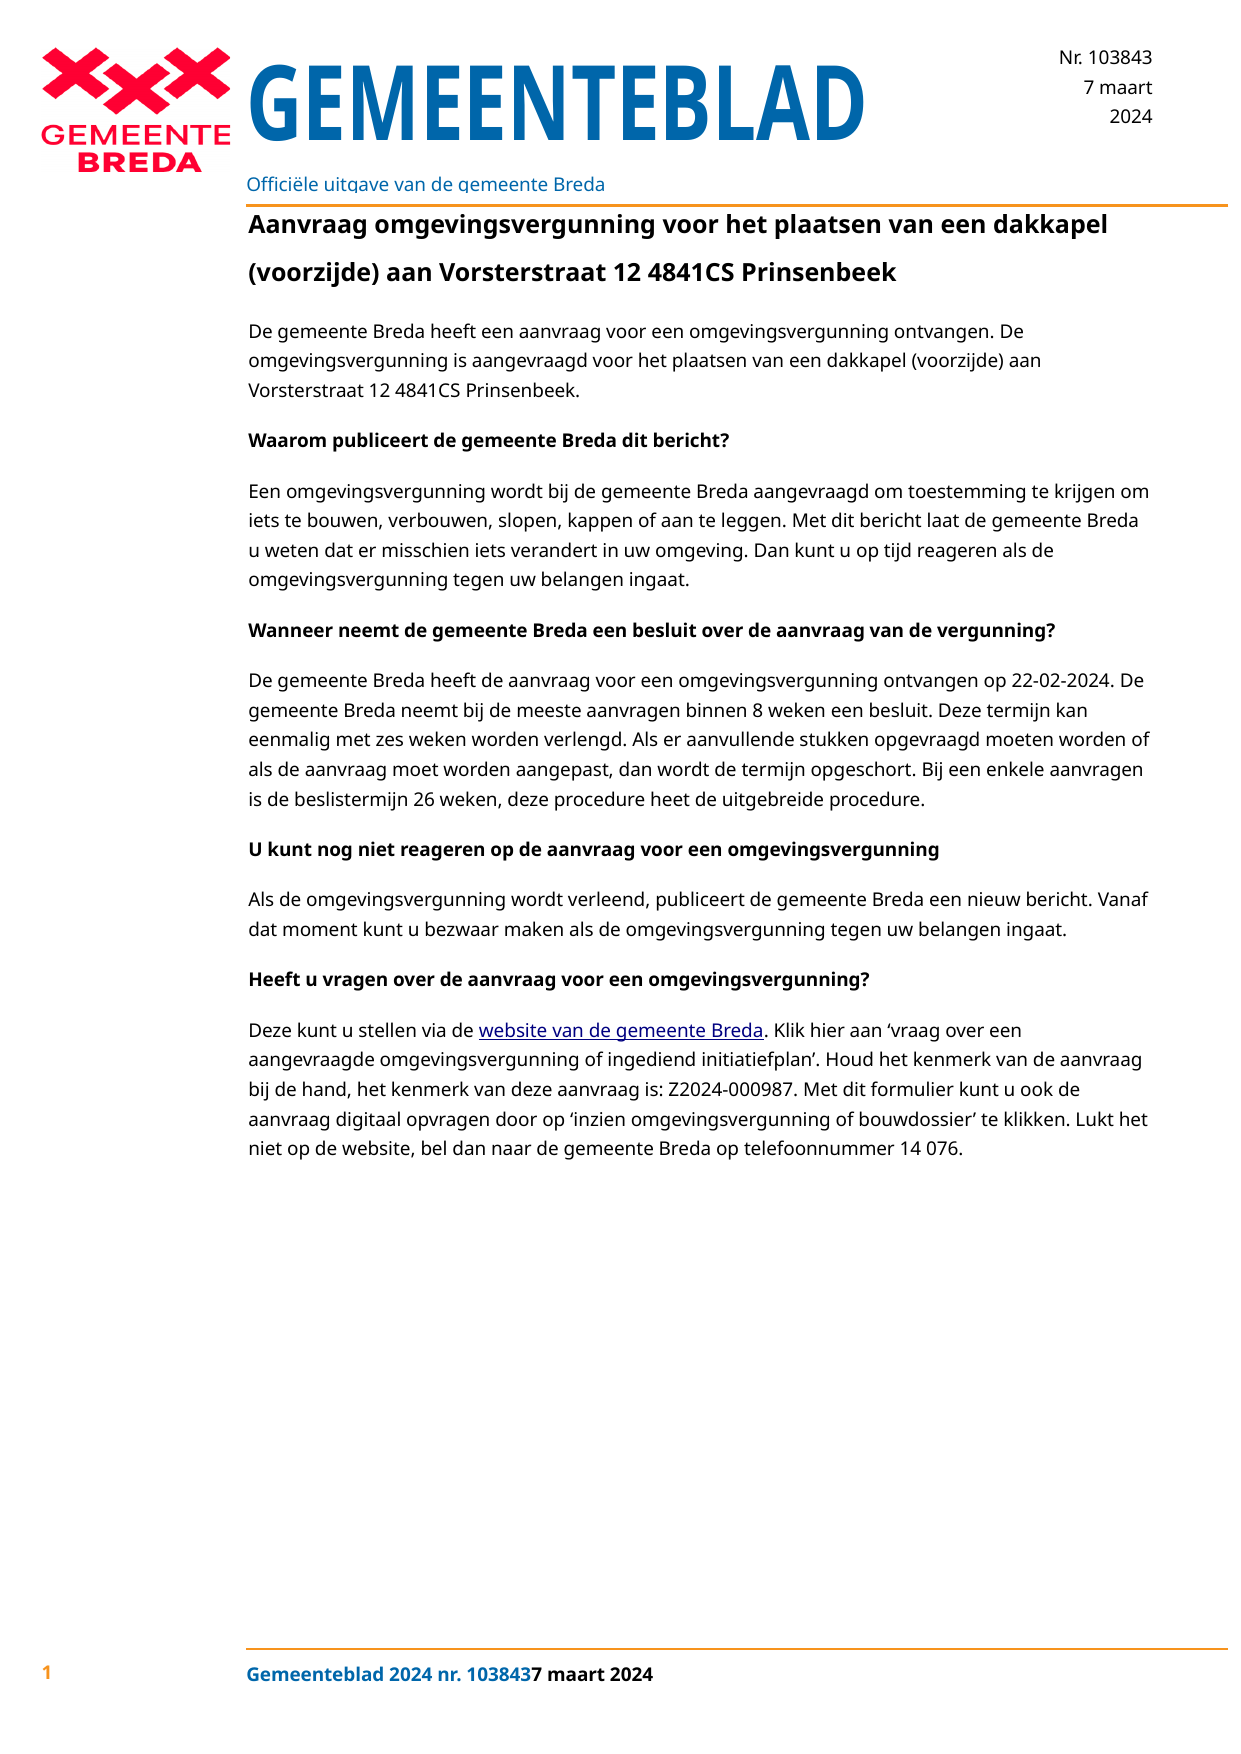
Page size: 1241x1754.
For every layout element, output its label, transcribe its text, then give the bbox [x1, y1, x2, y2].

text Wanneer neemt de gemeente Breda een besluit over de aanvraag van de vergunning? [248, 617, 1152, 643]
text Deze kunt u stellen via de website van de gemeente Breda. Klik hier aan ‘vraag over een aangevraagde omgevingsvergunning of ingediend initiatiefplan’. Houd het kenmerk van de aanvraag bij de hand, het kenmerk van deze aanvraag is: Z2024-000987. Met dit formulier kunt u ook de aanvraag digitaal opvragen door op ‘inzien omgevingsvergunning of bouwdossier’ te klikken. Lukt het niet op de website, bel dan naar de gemeente Breda op telefoonnummer 14 076. [248, 1017, 1152, 1161]
text Waarom publiceert de gemeente Breda dit bericht? [248, 427, 1152, 453]
text De gemeente Breda heeft de aanvraag voor een omgevingsvergunning ontvangen op 22-02-2024. De gemeente Breda neemt bij de meeste aanvragen binnen 8 weken een besluit. Deze termijn kan eenmalig met zes weken worden verlengd. Als er aanvullende stukken opgevraagd moeten worden of als de aanvraag moet worden aangepast, dan wordt de termijn opgeschort. Bij een enkele aanvragen is de beslistermijn 26 weken, deze procedure heet de uitgebreide procedure. [248, 667, 1152, 812]
text Een omgevingsvergunning wordt bij de gemeente Breda aangevraagd om toestemming te krijgen om iets te bouwen, verbouwen, slopen, kappen of aan te leggen. Met dit bericht laat de gemeente Breda u weten dat er misschien iets verandert in uw omgeving. Dan kunt u op tijd reageren als de omgevingsvergunning tegen uw belangen ingaat. [248, 478, 1152, 592]
text De gemeente Breda heeft een aanvraag voor een omgevingsvergunning ontvangen. De omgevingsvergunning is aangevraagd voor het plaatsen van een dakkapel (voorzijde) aan Vorsterstraat 12 4841CS Prinsenbeek. [248, 318, 1152, 403]
text U kunt nog niet reageren op de aanvraag voor een omgevingsvergunning [248, 836, 1152, 862]
text Als de omgevingsvergunning wordt verleend, publiceert de gemeente Breda een nieuw bericht. Vanaf dat moment kunt u bezwaar maken als de omgevingsvergunning tegen uw belangen ingaat. [248, 887, 1152, 942]
text Aanvraag omgevingsvergunning voor het plaatsen van een dakkapel (voorzijde) aan Vorsterstraat 12 4841CS Prinsenbeek [248, 207, 1152, 288]
picture [41, 47, 231, 172]
text Heeft u vragen over de aanvraag voor een omgevingsvergunning? [248, 967, 1152, 992]
